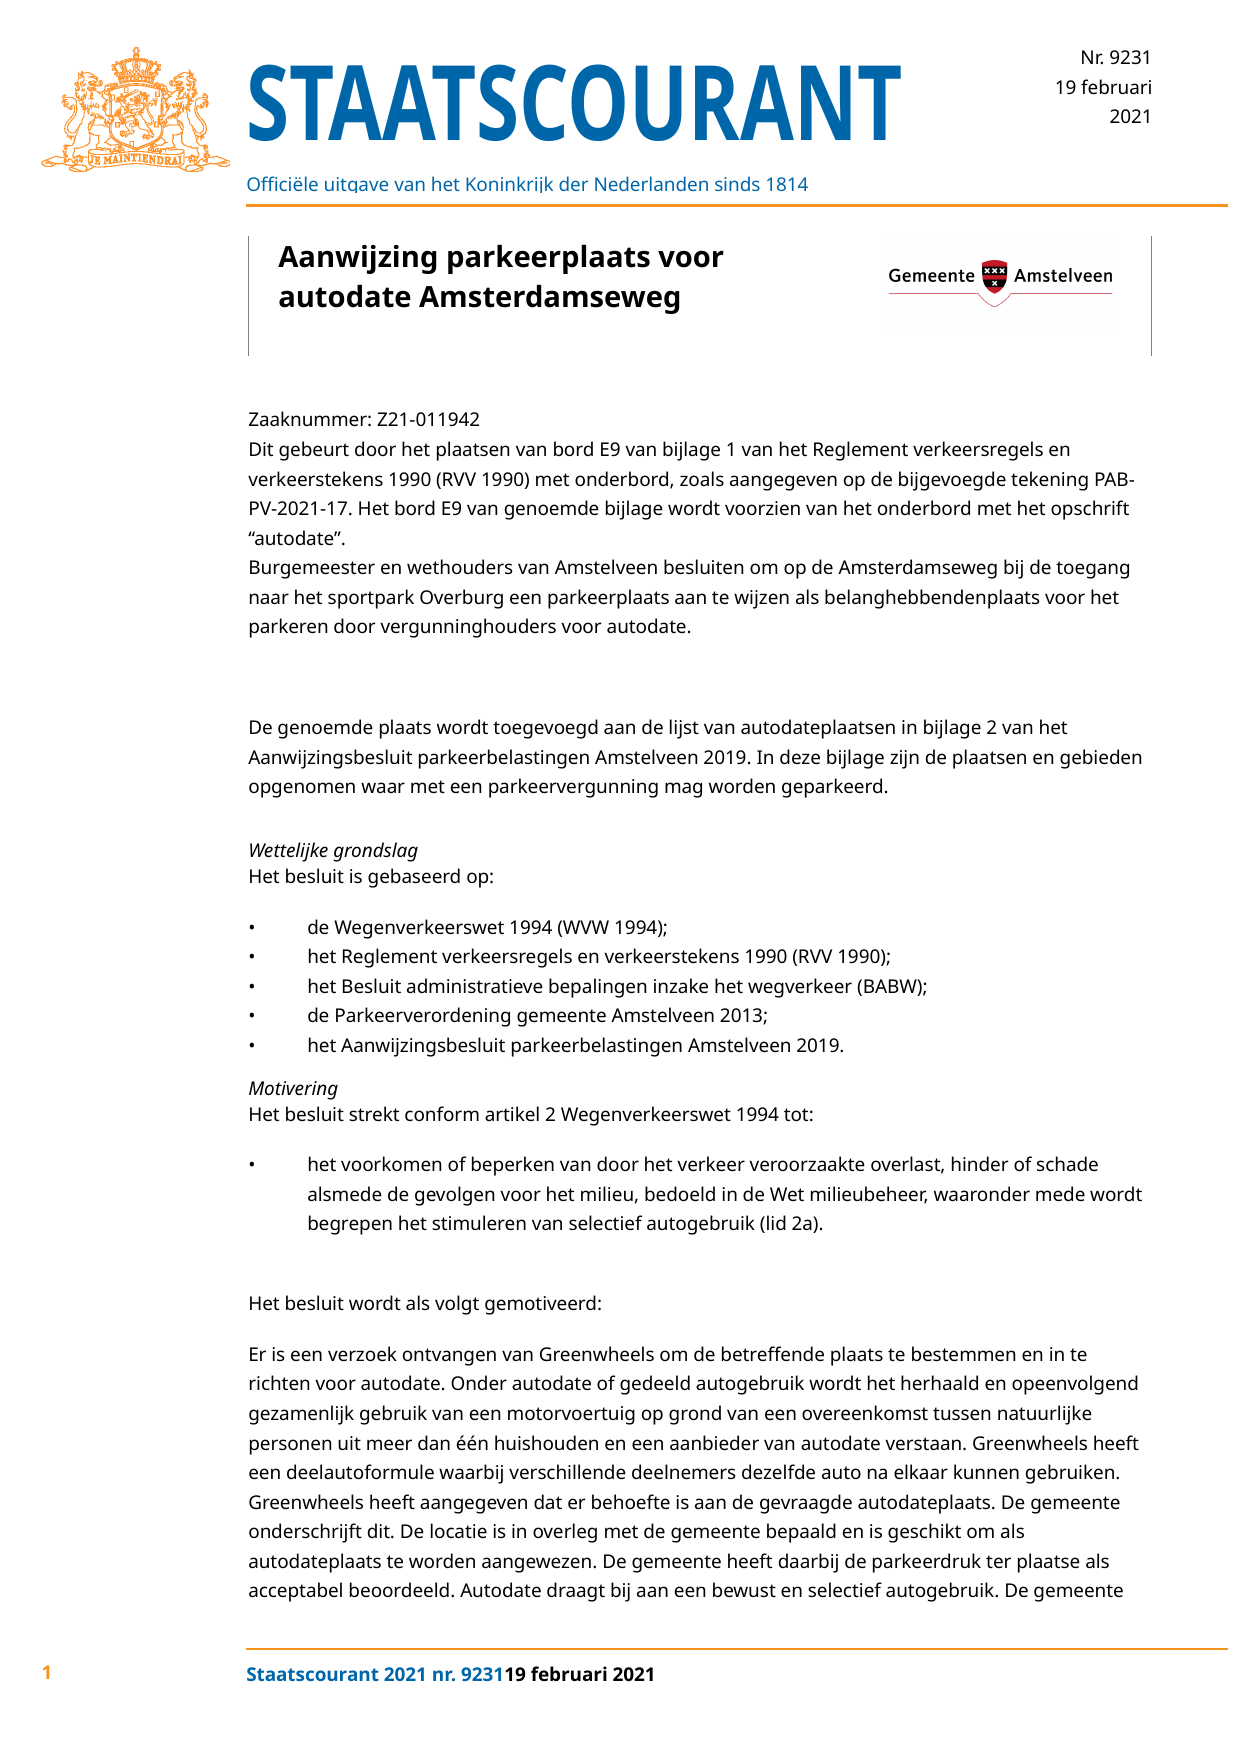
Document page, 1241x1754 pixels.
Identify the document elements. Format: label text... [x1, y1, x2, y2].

text Wettelijke grondslag [248, 838, 1152, 863]
table_header [850, 236, 1151, 356]
text Motivering [248, 1075, 1152, 1101]
text De genoemde plaats wordt toegevoegd aan de lijst van autodateplaatsen in bijlage 2 van het Aanwijzingsbesluit parkeerbelastingen Amstelveen 2019. In deze bijlage zijn de plaatsen en gebieden opgenomen waar met een parkeervergunning mag worden geparkeerd. [248, 714, 1152, 799]
text Burgemeester en wethouders van Amstelveen besluiten om op de Amsterdamseweg bij de toegang naar het sportpark Overburg een parkeerplaats aan te wijzen als belanghebbendenplaats voor het parkeren door vergunninghouders voor autodate. [248, 554, 1152, 639]
text Zaaknummer: Z21-011942 [248, 407, 1152, 432]
text Er is een verzoek ontvangen van Greenwheels om de betreffende plaats te bestemmen en in te richten voor autodate. Onder autodate of gedeeld autogebruik wordt het herhaald en opeenvolgend gezamenlijk gebruik van een motorvoertuig op grond van een overeenkomst tussen natuurlijke personen uit meer dan één huishouden en een aanbieder van autodate verstaan. Greenwheels heeft een deelautoformule waarbij verschillende deelnemers dezelfde auto na elkaar kunnen gebruiken. Greenwheels heeft aangegeven dat er behoefte is aan de gevraagde autodateplaats. De gemeente onderschrijft dit. De locatie is in overleg met de gemeente bepaald en is geschikt om als autodateplaats te worden aangewezen. De gemeente heeft daarbij de parkeerdruk ter plaatse als acceptabel beoordeeld. Autodate draagt bij aan een bewust en selectief autogebruik. De gemeente [248, 1341, 1152, 1603]
list het voorkomen of beperken van door het verkeer veroorzaakte overlast, hinder of schade alsmede de gevolgen voor het milieu, bedoeld in de Wet milieubeheer, waaronder mede wordt begrepen het stimuleren van selectief autogebruik (lid 2a). [248, 1151, 1152, 1236]
text Het besluit is gebaseerd op: [248, 863, 1152, 889]
list het Besluit administratieve bepalingen inzake het wegverkeer (BABW); [248, 973, 1152, 999]
list het Aanwijzingsbesluit parkeerbelastingen Amstelveen 2019. [248, 1032, 1152, 1058]
list het Reglement verkeersregels en verkeerstekens 1990 (RVV 1990); [248, 943, 1152, 969]
list de Wegenverkeerswet 1994 (WVW 1994); [248, 914, 1152, 939]
text Dit gebeurt door het plaatsen van bord E9 van bijlage 1 van het Reglement verkeersregels en verkeerstekens 1990 (RVV 1990) met onderbord, zoals aangegeven op de bijgevoegde tekening PAB-PV-2021-17. Het bord E9 van genoemde bijlage wordt voorzien van het onderbord met het opschrift “autodate”. [248, 436, 1152, 551]
picture [41, 47, 231, 172]
text Het besluit strekt conform artikel 2 Wegenverkeerswet 1994 tot: [248, 1101, 1152, 1127]
text Het besluit wordt als volgt gemotiveerd: [248, 1291, 1152, 1316]
picture [882, 236, 1119, 331]
table_header Aanwijzing parkeerplaats voor autodate Amsterdamseweg [249, 236, 850, 356]
list de Parkeerverordening gemeente Amstelveen 2013; [248, 1003, 1152, 1028]
